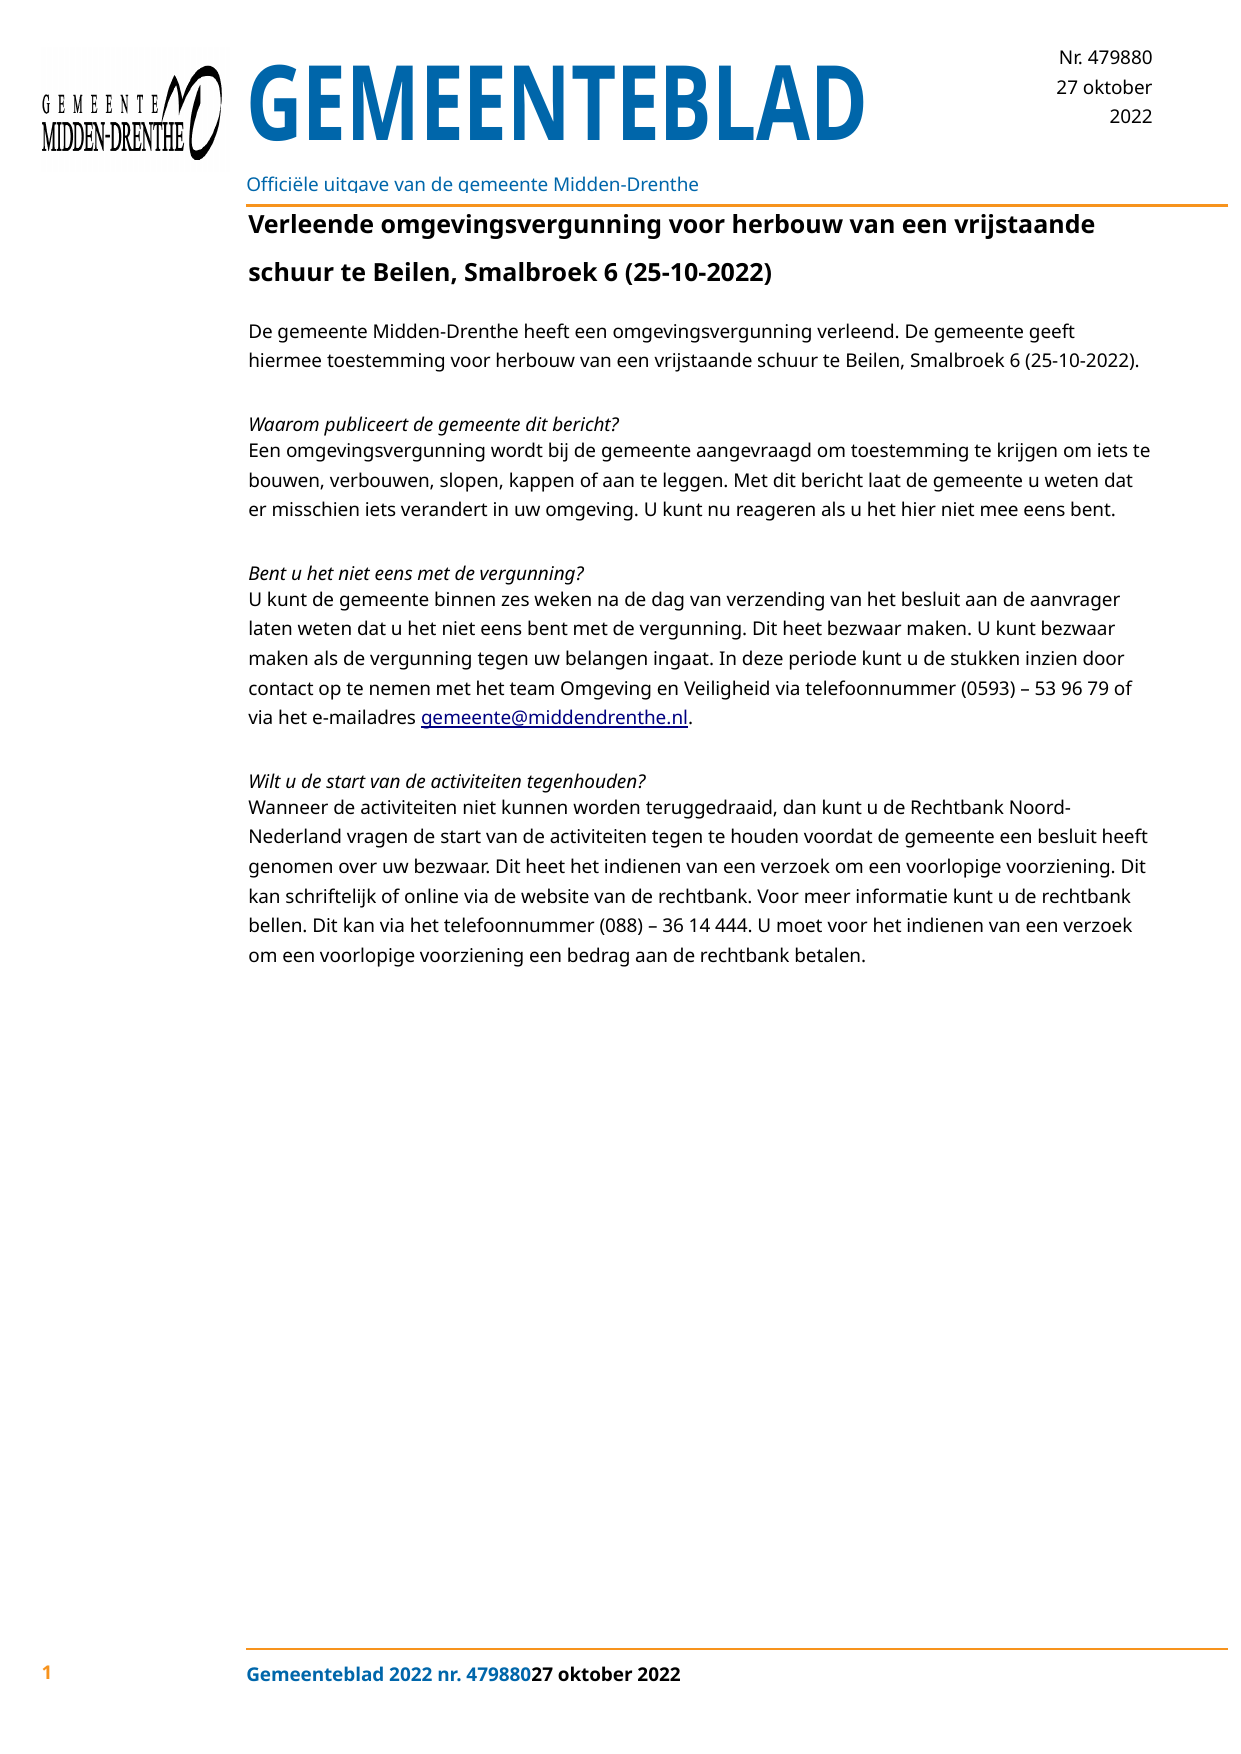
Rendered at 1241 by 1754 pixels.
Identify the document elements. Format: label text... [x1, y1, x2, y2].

text U kunt de gemeente binnen zes weken na de dag van verzending van het besluit aan de aanvrager laten weten dat u het niet eens bent met de vergunning. Dit heet bezwaar maken. U kunt bezwaar maken als de vergunning tegen uw belangen ingaat. In deze periode kunt u de stukken inzien door contact op te nemen met het team Omgeving en Veiligheid via telefoonnummer (0593) – 53 96 79 of via het e-mailadres gemeente@middendrenthe.nl. [248, 586, 1152, 730]
text Bent u het niet eens met de vergunning? [248, 560, 1152, 586]
text Wilt u de start van de activiteiten tegenhouden? [248, 768, 1152, 794]
text Waarom publiceert de gemeente dit bericht? [248, 411, 1152, 437]
picture [41, 47, 231, 172]
text Verleende omgevingsvergunning voor herbouw van een vrijstaande schuur te Beilen, Smalbroek 6 (25-10-2022) [248, 207, 1152, 288]
text Een omgevingsvergunning wordt bij de gemeente aangevraagd om toestemming te krijgen om iets te bouwen, verbouwen, slopen, kappen of aan te leggen. Met dit bericht laat de gemeente u weten dat er misschien iets verandert in uw omgeving. U kunt nu reageren als u het hier niet mee eens bent. [248, 437, 1152, 522]
text Wanneer de activiteiten niet kunnen worden teruggedraaid, dan kunt u de Rechtbank Noord-Nederland vragen de start van de activiteiten tegen te houden voordat de gemeente een besluit heeft genomen over uw bezwaar. Dit heet het indienen van een verzoek om een voorlopige voorziening. Dit kan schriftelijk of online via de website van de rechtbank. Voor meer informatie kunt u de rechtbank bellen. Dit kan via het telefoonnummer (088) – 36 14 444. U moet voor het indienen van een verzoek om een voorlopige voorziening een bedrag aan de rechtbank betalen. [248, 794, 1152, 968]
text De gemeente Midden-Drenthe heeft een omgevingsvergunning verleend. De gemeente geeft hiermee toestemming voor herbouw van een vrijstaande schuur te Beilen, Smalbroek 6 (25-10-2022). [248, 318, 1152, 373]
